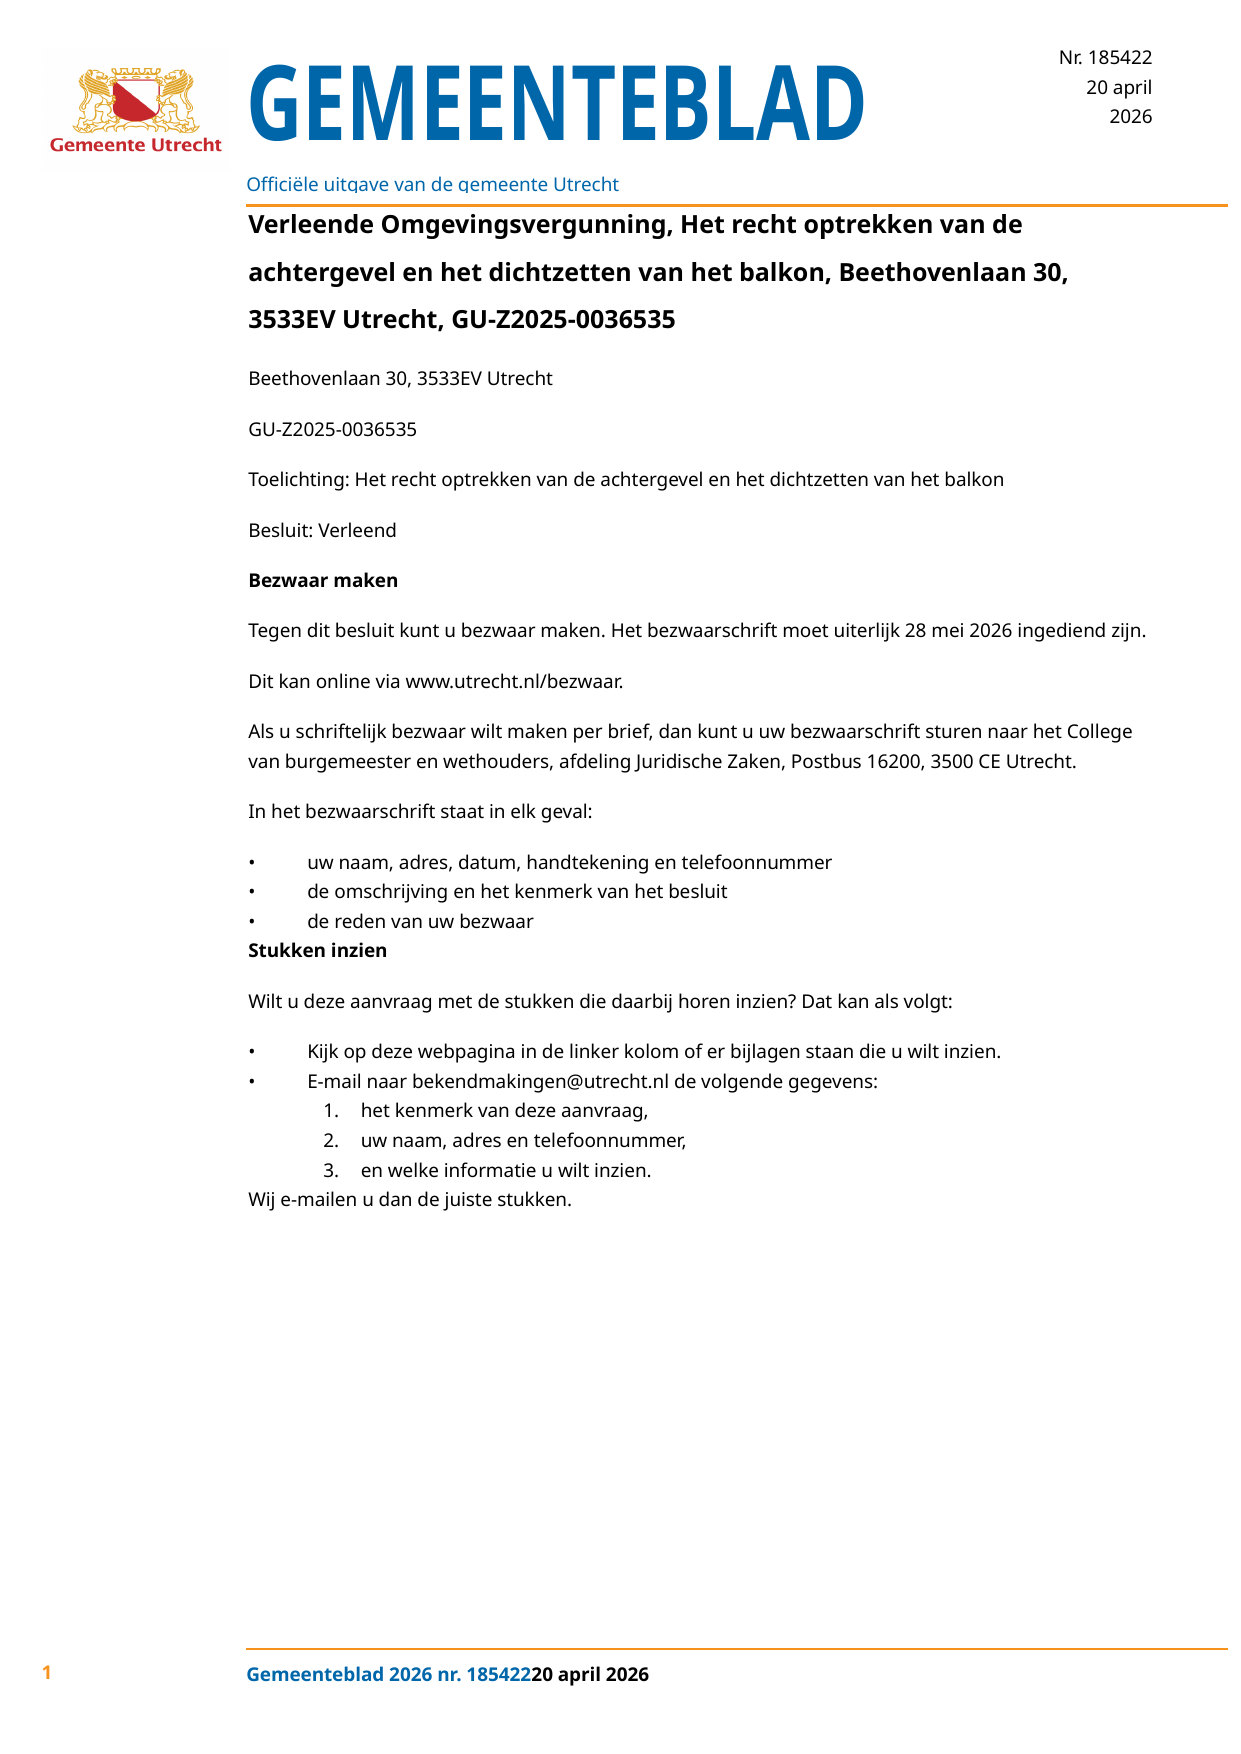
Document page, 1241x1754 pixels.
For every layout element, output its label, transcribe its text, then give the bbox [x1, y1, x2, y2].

list de reden van uw bezwaar [248, 908, 1152, 934]
list uw naam, adres en telefoonnummer, [323, 1127, 1152, 1153]
text Beethovenlaan 30, 3533EV Utrecht [248, 366, 1152, 391]
picture [41, 47, 231, 172]
list uw naam, adres, datum, handtekening en telefoonnummer [248, 849, 1152, 874]
text Toelichting: Het recht optrekken van de achtergevel en het dichtzetten van het balkon [248, 466, 1152, 492]
list het kenmerk van deze aanvraag, [323, 1098, 1152, 1123]
text In het bezwaarschrift staat in elk geval: [248, 798, 1152, 824]
text Wilt u deze aanvraag met de stukken die daarbij horen inzien? Dat kan als volgt: [248, 988, 1152, 1014]
text Bezwaar maken [248, 567, 1152, 593]
text Wij e-mailen u dan de juiste stukken. [248, 1186, 1152, 1212]
list Kijk op deze webpagina in de linker kolom of er bijlagen staan die u wilt inzien. [248, 1038, 1152, 1064]
text Tegen dit besluit kunt u bezwaar maken. Het bezwaarschrift moet uiterlijk 28 mei 2026 ingediend zijn. [248, 618, 1152, 643]
text Dit kan online via www.utrecht.nl/bezwaar. [248, 668, 1152, 694]
text Verleende Omgevingsvergunning, Het recht optrekken van de achtergevel en het dichtzetten van het balkon, Beethovenlaan 30, 3533EV Utrecht, GU-Z2025-0036535 [248, 207, 1152, 336]
list de omschrijving en het kenmerk van het besluit [248, 878, 1152, 904]
text GU-Z2025-0036535 [248, 416, 1152, 442]
text Als u schriftelijk bezwaar wilt maken per brief, dan kunt u uw bezwaarschrift sturen naar het College van burgemeester en wethouders, afdeling Juridische Zaken, Postbus 16200, 3500 CE Utrecht. [248, 718, 1152, 774]
text Besluit: Verleend [248, 517, 1152, 542]
list en welke informatie u wilt inzien. [323, 1157, 1152, 1182]
text Stukken inzien [248, 938, 1152, 963]
list E-mail naar bekendmakingen@utrecht.nl de volgende gegevens: [248, 1068, 1152, 1094]
